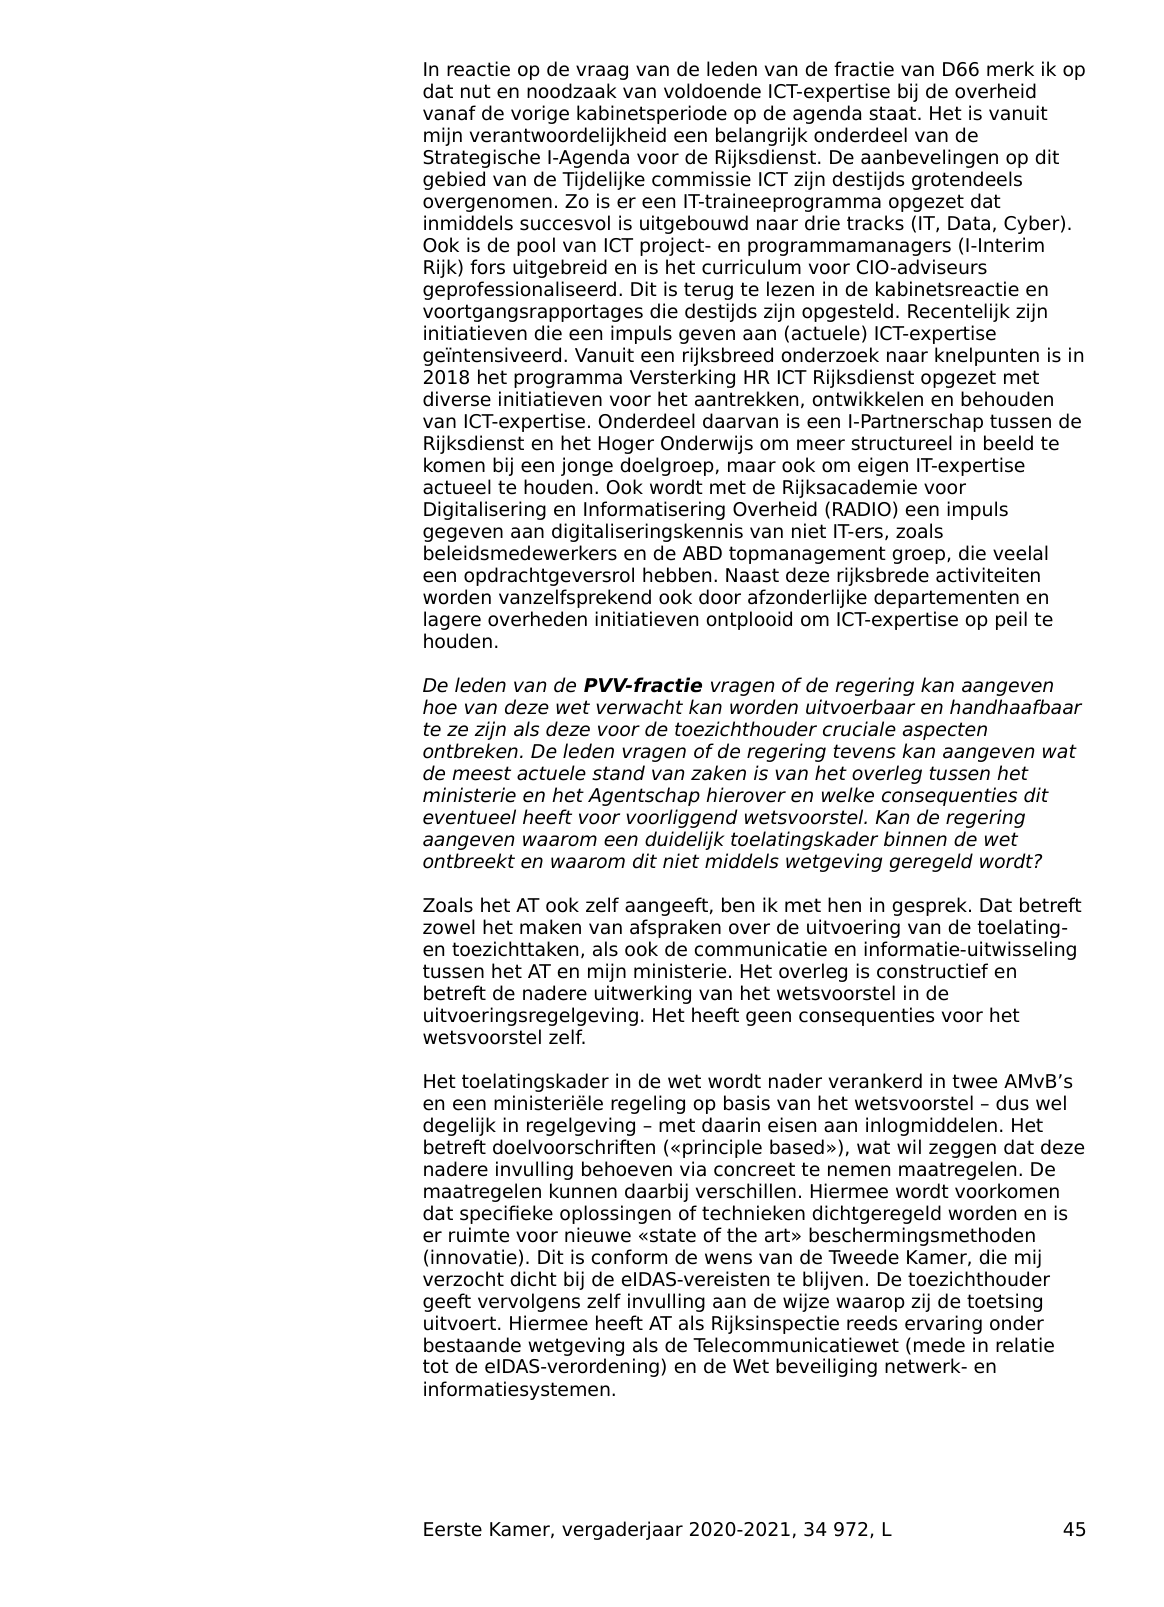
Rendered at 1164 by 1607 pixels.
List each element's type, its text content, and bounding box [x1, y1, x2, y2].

text Zoals het AT ook zelf aangeeft, ben ik met hen in gesprek. Dat betreft zowel het maken van afspraken over de uitvoering van de toelating- en toezichttaken, als ook de communicatie en informatie-uitwisseling tussen het AT en mijn ministerie. Het overleg is constructief en betreft de nadere uitwerking van het wetsvoorstel in de uitvoeringsregelgeving. Het heeft geen consequenties voor het wetsvoorstel zelf. [422, 895, 1087, 1048]
text In reactie op de vraag van de leden van de fractie van D66 merk ik op dat nut en noodzaak van voldoende ICT-expertise bij de overheid vanaf de vorige kabinetsperiode op de agenda staat. Het is vanuit mijn verantwoordelijkheid een belangrijk onderdeel van de Strategische I-Agenda voor de Rijksdienst. De aanbevelingen op dit gebied van de Tijdelijke commissie ICT zijn destijds grotendeels overgenomen. Zo is er een IT-traineeprogramma opgezet dat inmiddels succesvol is uitgebouwd naar drie tracks (IT, Data, Cyber). Ook is de pool van ICT project- en programmamanagers (I-Interim Rijk) fors uitgebreid en is het curriculum voor CIO-adviseurs geprofessionaliseerd. Dit is terug te lezen in de kabinetsreactie en voortgangsrapportages die destijds zijn opgesteld. Recentelijk zijn initiatieven die een impuls geven aan (actuele) ICT-expertise geïntensiveerd. Vanuit een rijksbreed onderzoek naar knelpunten is in 2018 het programma Versterking HR ICT Rijksdienst opgezet met diverse initiatieven voor het aantrekken, ontwikkelen en behouden van ICT-expertise. Onderdeel daarvan is een I-Partnerschap tussen de Rijksdienst en het Hoger Onderwijs om meer structureel in beeld te komen bij een jonge doelgroep, maar ook om eigen IT-expertise actueel te houden. Ook wordt met de Rijksacademie voor Digitalisering en Informatisering Overheid (RADIO) een impuls gegeven aan digitaliseringskennis van niet IT-ers, zoals beleidsmedewerkers en de ABD topmanagement groep, die veelal een opdrachtgeversrol hebben. Naast deze rijksbrede activiteiten worden vanzelfsprekend ook door afzonderlijke departementen en lagere overheden initiatieven ontplooid om ICT-expertise op peil te houden. [422, 59, 1087, 652]
text Het toelatingskader in de wet wordt nader verankerd in twee AMvB’s en een ministeriële regeling op basis van het wetsvoorstel – dus wel degelijk in regelgeving – met daarin eisen aan inlogmiddelen. Het betreft doelvoorschriften («principle based»), wat wil zeggen dat deze nadere invulling behoeven via concreet te nemen maatregelen. De maatregelen kunnen daarbij verschillen. Hiermee wordt voorkomen dat specifieke oplossingen of technieken dichtgeregeld worden en is er ruimte voor nieuwe «state of the art» beschermingsmethoden (innovatie). Dit is conform de wens van de Tweede Kamer, die mij verzocht dicht bij de eIDAS-vereisten te blijven. De toezichthouder geeft vervolgens zelf invulling aan de wijze waarop zij de toetsing uitvoert. Hiermee heeft AT als Rijksinspectie reeds ervaring onder bestaande wetgeving als de Telecommunicatiewet (mede in relatie tot de eIDAS-verordening) en de Wet beveiliging netwerk- en informatiesystemen. [422, 1071, 1087, 1400]
text De leden van de PVV-fractie vragen of de regering kan aangeven hoe van deze wet verwacht kan worden uitvoerbaar en handhaafbaar te ze zijn als deze voor de toezichthouder cruciale aspecten ontbreken. De leden vragen of de regering tevens kan aangeven wat de meest actuele stand van zaken is van het overleg tussen het ministerie en het Agentschap hierover en welke consequenties dit eventueel heeft voor voorliggend wetsvoorstel. Kan de regering aangeven waarom een duidelijk toelatingskader binnen de wet ontbreekt en waarom dit niet middels wetgeving geregeld wordt? [422, 675, 1087, 872]
